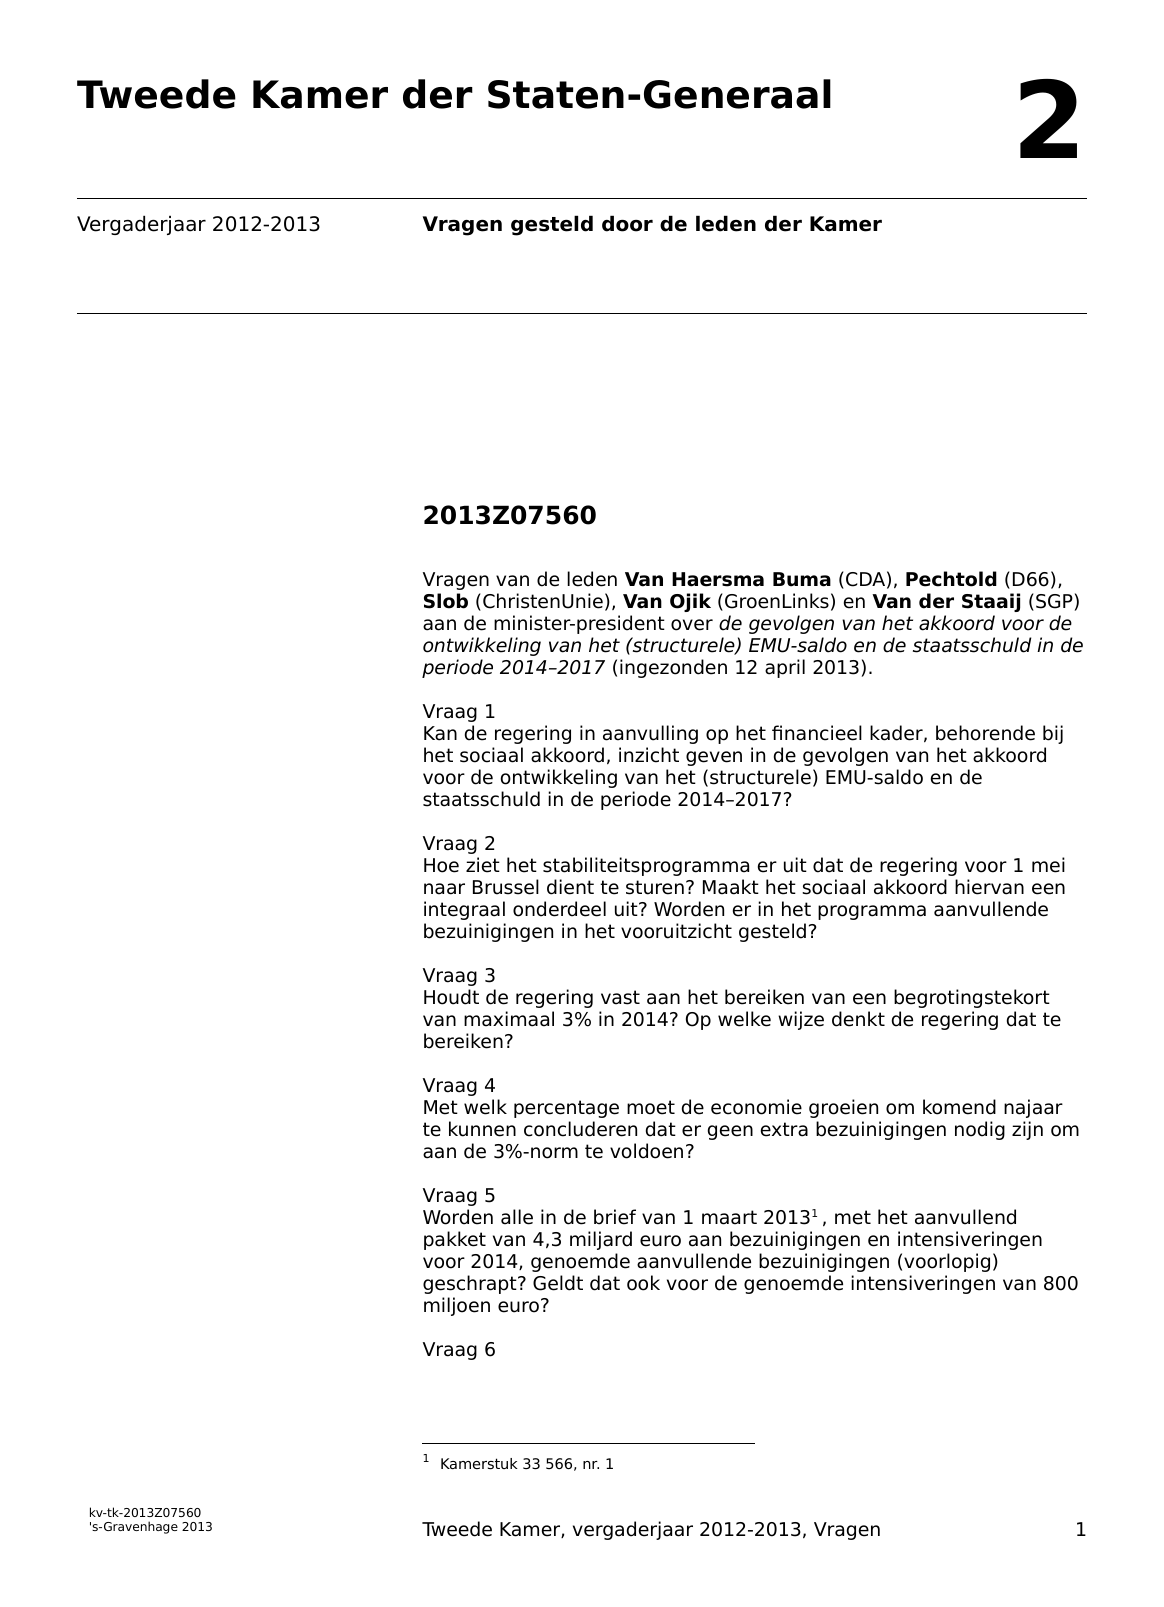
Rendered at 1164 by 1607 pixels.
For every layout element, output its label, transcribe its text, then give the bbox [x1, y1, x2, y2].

text Vraag 5 [422, 1185, 1087, 1207]
text Vraag 1 [422, 701, 1087, 723]
text kv-tk-2013Z07560 [88, 1506, 323, 1520]
text 's-Gravenhage 2013 [88, 1520, 323, 1534]
text Vraag 3 [422, 965, 1087, 987]
text Vragen van de leden Van Haersma Buma (CDA), Pechtold (D66), Slob (ChristenUnie), Van Ojik (GroenLinks) en Van der Staaij (SGP) aan de minister-president over de gevolgen van het akkoord voor de ontwikkeling van het (structurele) EMU-saldo en de staatsschuld in de periode 2014–2017 (ingezonden 12 april 2013). [422, 569, 1087, 679]
text Kan de regering in aanvulling op het financieel kader, behorende bij het sociaal akkoord, inzicht geven in de gevolgen van het akkoord voor de ontwikkeling van het (structurele) EMU-saldo en de staatsschuld in de periode 2014–2017? [422, 723, 1087, 811]
table_cell Vragen gesteld door de leden der Kamer [422, 199, 1087, 313]
table_header Tweede Kamer der Staten-Generaal [77, 59, 886, 198]
text Vraag 6 [422, 1339, 1087, 1361]
text Met welk percentage moet de economie groeien om komend najaar te kunnen concluderen dat er geen extra bezuinigingen nodig zijn om aan de 3%-norm te voldoen? [422, 1097, 1087, 1163]
table_cell Vergaderjaar 2012-2013 [77, 199, 422, 313]
text Worden alle in de brief van 1 maart 2013, met het aanvullend pakket van 4,3 miljard euro aan bezuinigingen en intensiveringen voor 2014, genoemde aanvullende bezuinigingen (voorlopig) geschrapt? Geldt dat ook voor de genoemde intensiveringen van 800 miljoen euro? [422, 1207, 1087, 1317]
text Houdt de regering vast aan het bereiken van een begrotingstekort van maximaal 3% in 2014? Op welke wijze denkt de regering dat te bereiken? [422, 987, 1087, 1053]
text Vraag 2 [422, 833, 1087, 855]
text 2013Z07560 [422, 501, 1087, 531]
text Kamerstuk 33 566, nr. 1 [422, 1452, 1087, 1474]
table_header 2 [886, 59, 1087, 198]
text Hoe ziet het stabiliteitsprogramma er uit dat de regering voor 1 mei naar Brussel dient te sturen? Maakt het sociaal akkoord hiervan een integraal onderdeel uit? Worden er in het programma aanvullende bezuinigingen in het vooruitzicht gesteld? [422, 855, 1087, 943]
text Vraag 4 [422, 1075, 1087, 1097]
